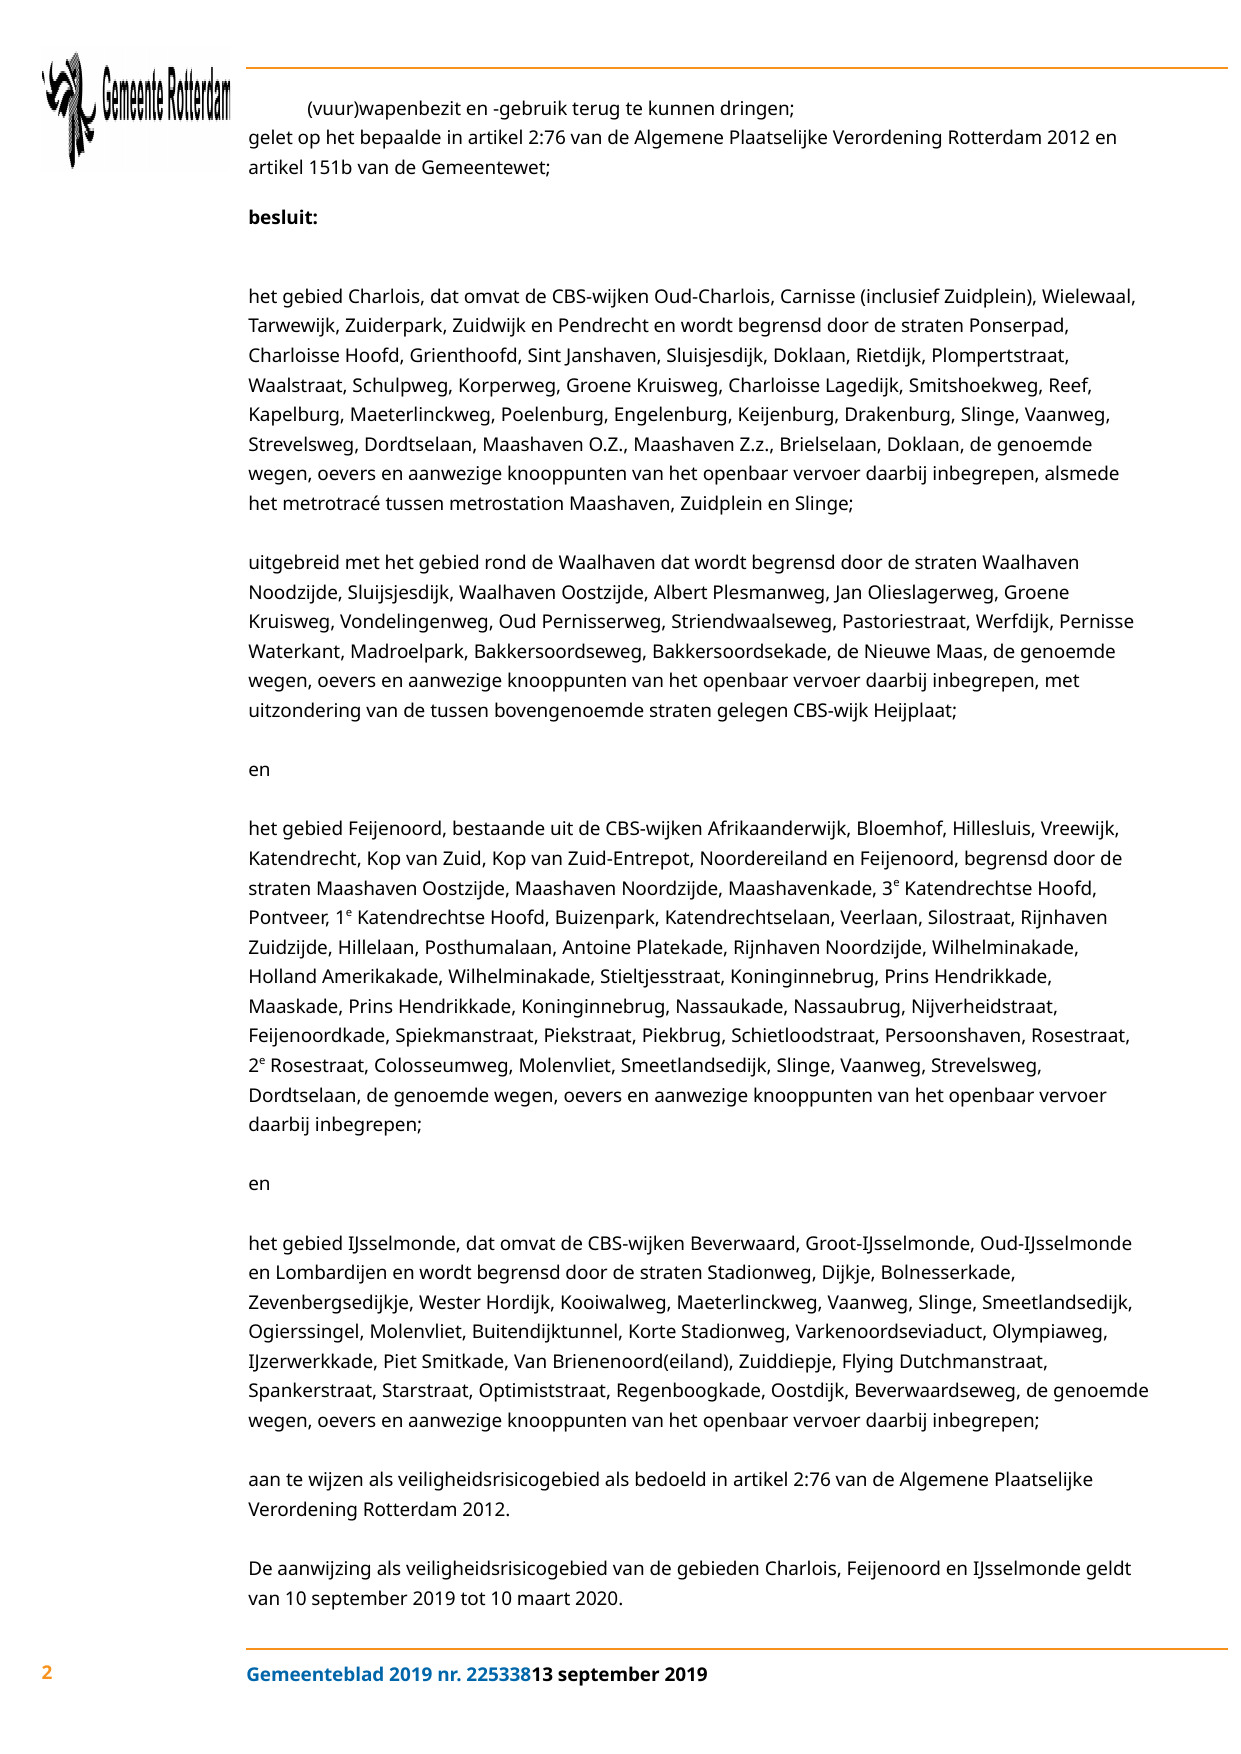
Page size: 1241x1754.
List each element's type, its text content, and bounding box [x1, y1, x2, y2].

text De aanwijzing als veiligheidsrisicogebied van de gebieden Charlois, Feijenoord en IJsselmonde geldt van 10 september 2019 tot 10 maart 2020. [248, 1555, 1152, 1611]
text het gebied Charlois, dat omvat de CBS-wijken Oud-Charlois, Carnisse (inclusief Zuidplein), Wielewaal, Tarwewijk, Zuiderpark, Zuidwijk en Pendrecht en wordt begrensd door de straten Ponserpad, Charloisse Hoofd, Grienthoofd, Sint Janshaven, Sluisjesdijk, Doklaan, Rietdijk, Plompertstraat, Waalstraat, Schulpweg, Korperweg, Groene Kruisweg, Charloisse Lagedijk, Smitshoekweg, Reef, Kapelburg, Maeterlinckweg, Poelenburg, Engelenburg, Keijenburg, Drakenburg, Slinge, Vaanweg, Strevelsweg, Dordtselaan, Maashaven O.Z., Maashaven Z.z., Brielselaan, Doklaan, de genoemde wegen, oevers en aanwezige knooppunten van het openbaar vervoer daarbij inbegrepen, alsmede het metrotracé tussen metrostation Maashaven, Zuidplein en Slinge; [248, 283, 1152, 516]
text gelet op het bepaalde in artikel 2:76 van de Algemene Plaatselijke Verordening Rotterdam 2012 en artikel 151b van de Gemeentewet; [248, 124, 1152, 180]
text besluit: [248, 204, 1152, 230]
text aan te wijzen als veiligheidsrisicogebied als bedoeld in artikel 2:76 van de Algemene Plaatselijke Verordening Rotterdam 2012. [248, 1466, 1152, 1522]
text en [248, 756, 1152, 782]
list (vuur)wapenbezit en -gebruik terug te kunnen dringen; [248, 95, 1152, 121]
text en [248, 1171, 1152, 1196]
text het gebied Feijenoord, bestaande uit de CBS-wijken Afrikaanderwijk, Bloemhof, Hillesluis, Vreewijk, Katendrecht, Kop van Zuid, Kop van Zuid-Entrepot, Noordereiland en Feijenoord, begrensd door de straten Maashaven Oostzijde, Maashaven Noordzijde, Maashavenkade, 3e Katendrechtse Hoofd, Pontveer, 1e Katendrechtse Hoofd, Buizenpark, Katendrechtselaan, Veerlaan, Silostraat, Rijnhaven Zuidzijde, Hillelaan, Posthumalaan, Antoine Platekade, Rijnhaven Noordzijde, Wilhelminakade, Holland Amerikakade, Wilhelminakade, Stieltjesstraat, Koninginnebrug, Prins Hendrikkade, Maaskade, Prins Hendrikkade, Koninginnebrug, Nassaukade, Nassaubrug, Nijverheidstraat, Feijenoordkade, Spiekmanstraat, Piekstraat, Piekbrug, Schietloodstraat, Persoonshaven, Rosestraat, 2e Rosestraat, Colosseumweg, Molenvliet, Smeetlandsedijk, Slinge, Vaanweg, Strevelsweg, Dordtselaan, de genoemde wegen, oevers en aanwezige knooppunten van het openbaar vervoer daarbij inbegrepen; [248, 816, 1152, 1137]
picture [41, 47, 231, 172]
text uitgebreid met het gebied rond de Waalhaven dat wordt begrensd door de straten Waalhaven Noodzijde, Sluijsjesdijk, Waalhaven Oostzijde, Albert Plesmanweg, Jan Olieslagerweg, Groene Kruisweg, Vondelingenweg, Oud Pernisserweg, Striendwaalseweg, Pastoriestraat, Werfdijk, Pernisse Waterkant, Madroelpark, Bakkersoordseweg, Bakkersoordsekade, de Nieuwe Maas, de genoemde wegen, oevers en aanwezige knooppunten van het openbaar vervoer daarbij inbegrepen, met uitzondering van de tussen bovengenoemde straten gelegen CBS-wijk Heijplaat; [248, 549, 1152, 723]
text het gebied IJsselmonde, dat omvat de CBS-wijken Beverwaard, Groot-IJsselmonde, Oud-IJsselmonde en Lombardijen en wordt begrensd door de straten Stadionweg, Dijkje, Bolnesserkade, Zevenbergsedijkje, Wester Hordijk, Kooiwalweg, Maeterlinckweg, Vaanweg, Slinge, Smeetlandsedijk, Ogierssingel, Molenvliet, Buitendijktunnel, Korte Stadionweg, Varkenoordseviaduct, Olympiaweg, IJzerwerkkade, Piet Smitkade, Van Brienenoord(eiland), Zuiddiepje, Flying Dutchmanstraat, Spankerstraat, Starstraat, Optimiststraat, Regenboogkade, Oostdijk, Beverwaardseweg, de genoemde wegen, oevers en aanwezige knooppunten van het openbaar vervoer daarbij inbegrepen; [248, 1230, 1152, 1433]
